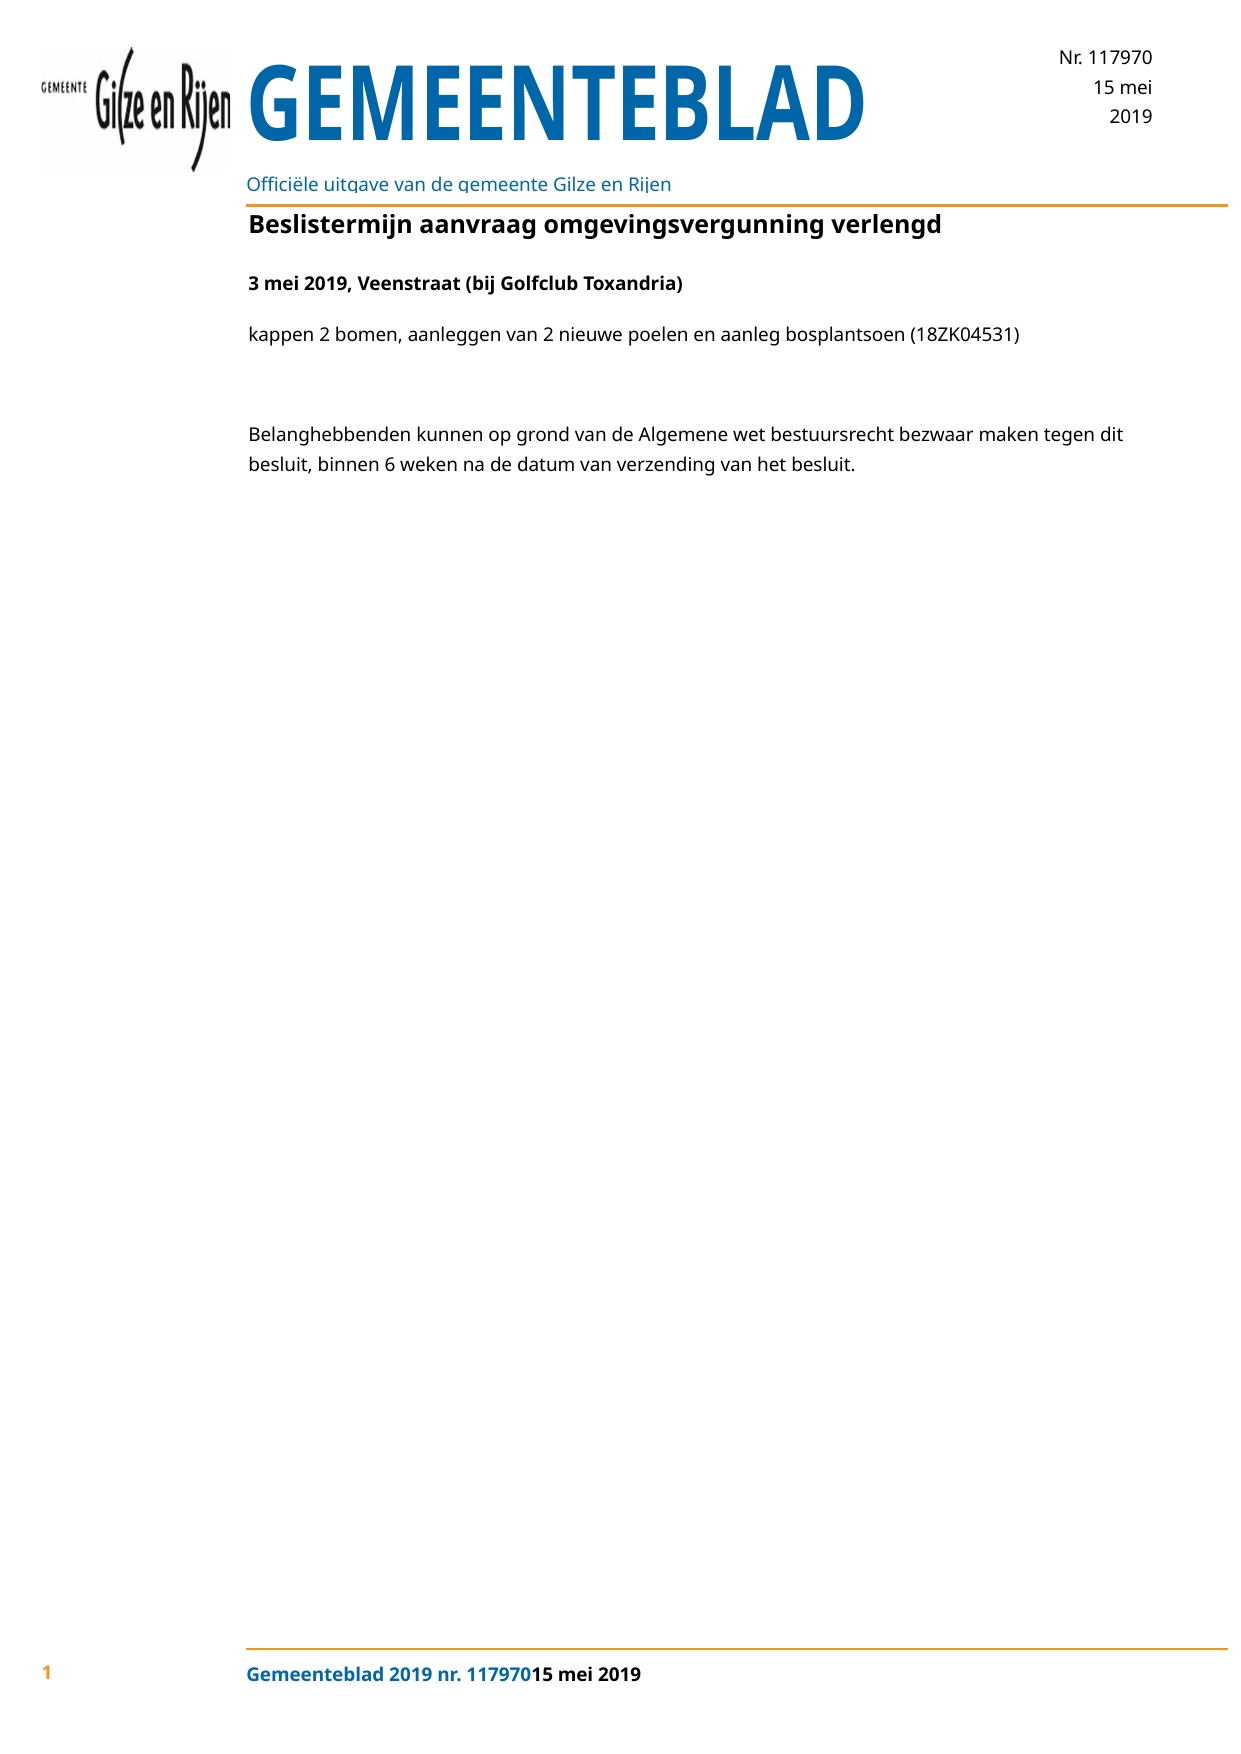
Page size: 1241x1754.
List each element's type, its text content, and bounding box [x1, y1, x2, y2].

text Belanghebbenden kunnen op grond van de Algemene wet bestuursrecht bezwaar maken tegen dit besluit, binnen 6 weken na de datum van verzending van het besluit. [248, 422, 1152, 477]
text kappen 2 bomen, aanleggen van 2 nieuwe poelen en aanleg bosplantsoen (18ZK04531) [248, 321, 1152, 346]
picture [41, 47, 231, 172]
text Beslistermijn aanvraag omgevingsvergunning verlengd [248, 207, 1152, 241]
text 3 mei 2019, Veenstraat (bij Golfclub Toxandria) [248, 270, 1152, 296]
